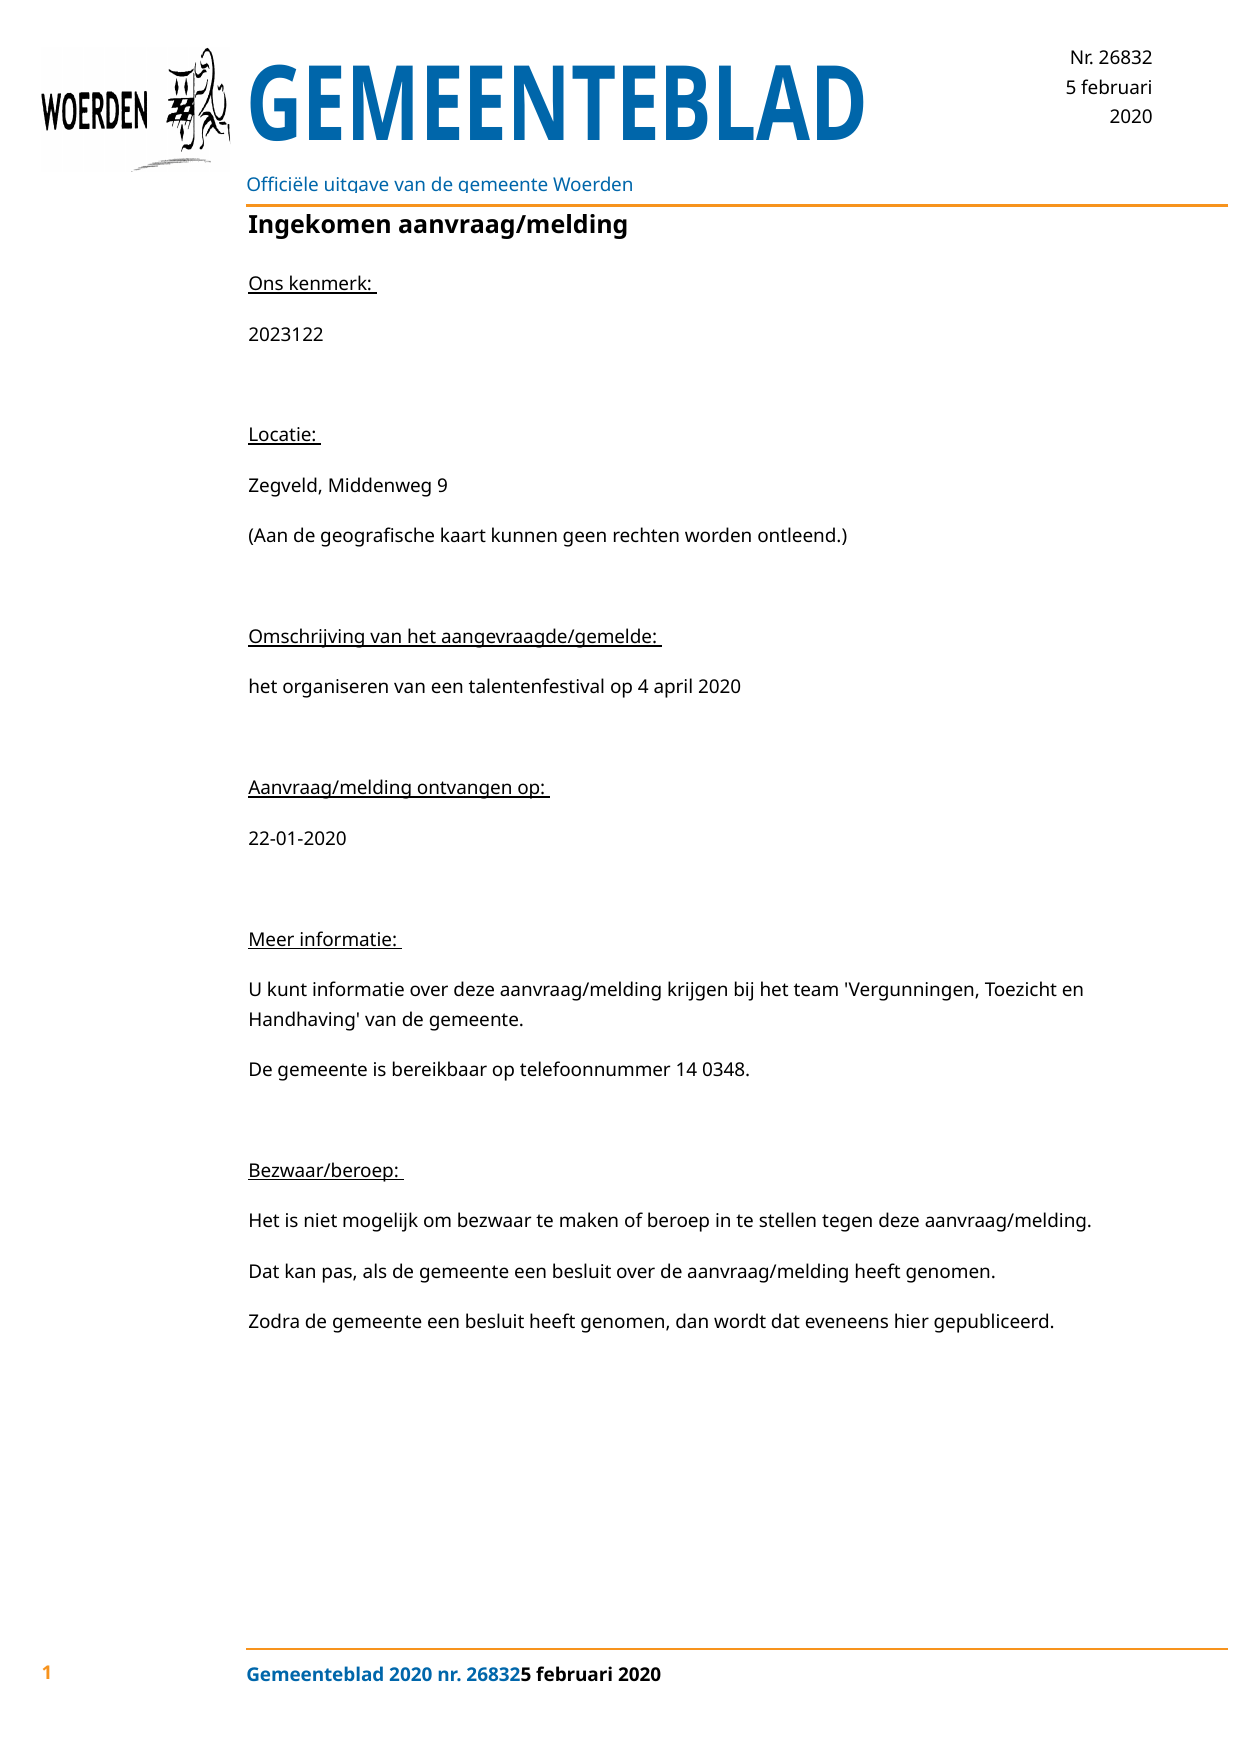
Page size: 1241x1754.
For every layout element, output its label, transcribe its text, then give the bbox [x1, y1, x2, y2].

text Locatie: [248, 422, 1152, 447]
text Meer informatie: [248, 926, 1152, 951]
text Bezwaar/beroep: [248, 1157, 1152, 1183]
text Ons kenmerk: [248, 270, 1152, 296]
text Dat kan pas, als de gemeente een besluit over de aanvraag/melding heeft genomen. [248, 1258, 1152, 1283]
text Omschrijving van het aangevraagde/gemelde: [248, 623, 1152, 649]
text U kunt informatie over deze aanvraag/melding krijgen bij het team 'Vergunningen, Toezicht en Handhaving' van de gemeente. [248, 976, 1152, 1031]
text 2023122 [248, 321, 1152, 346]
text Het is niet mogelijk om bezwaar te maken of beroep in te stellen tegen deze aanvraag/melding. [248, 1207, 1152, 1233]
text Zodra de gemeente een besluit heeft genomen, dan wordt dat eveneens hier gepubliceerd. [248, 1308, 1152, 1334]
text De gemeente is bereikbaar op telefoonnummer 14 0348. [248, 1056, 1152, 1082]
text 22-01-2020 [248, 825, 1152, 851]
text Zegveld, Middenweg 9 [248, 472, 1152, 498]
picture [41, 47, 231, 172]
text Ingekomen aanvraag/melding [248, 207, 1152, 241]
text Aanvraag/melding ontvangen op: [248, 774, 1152, 800]
text het organiseren van een talentenfestival op 4 april 2020 [248, 674, 1152, 699]
text (Aan de geografische kaart kunnen geen rechten worden ontleend.) [248, 522, 1152, 548]
